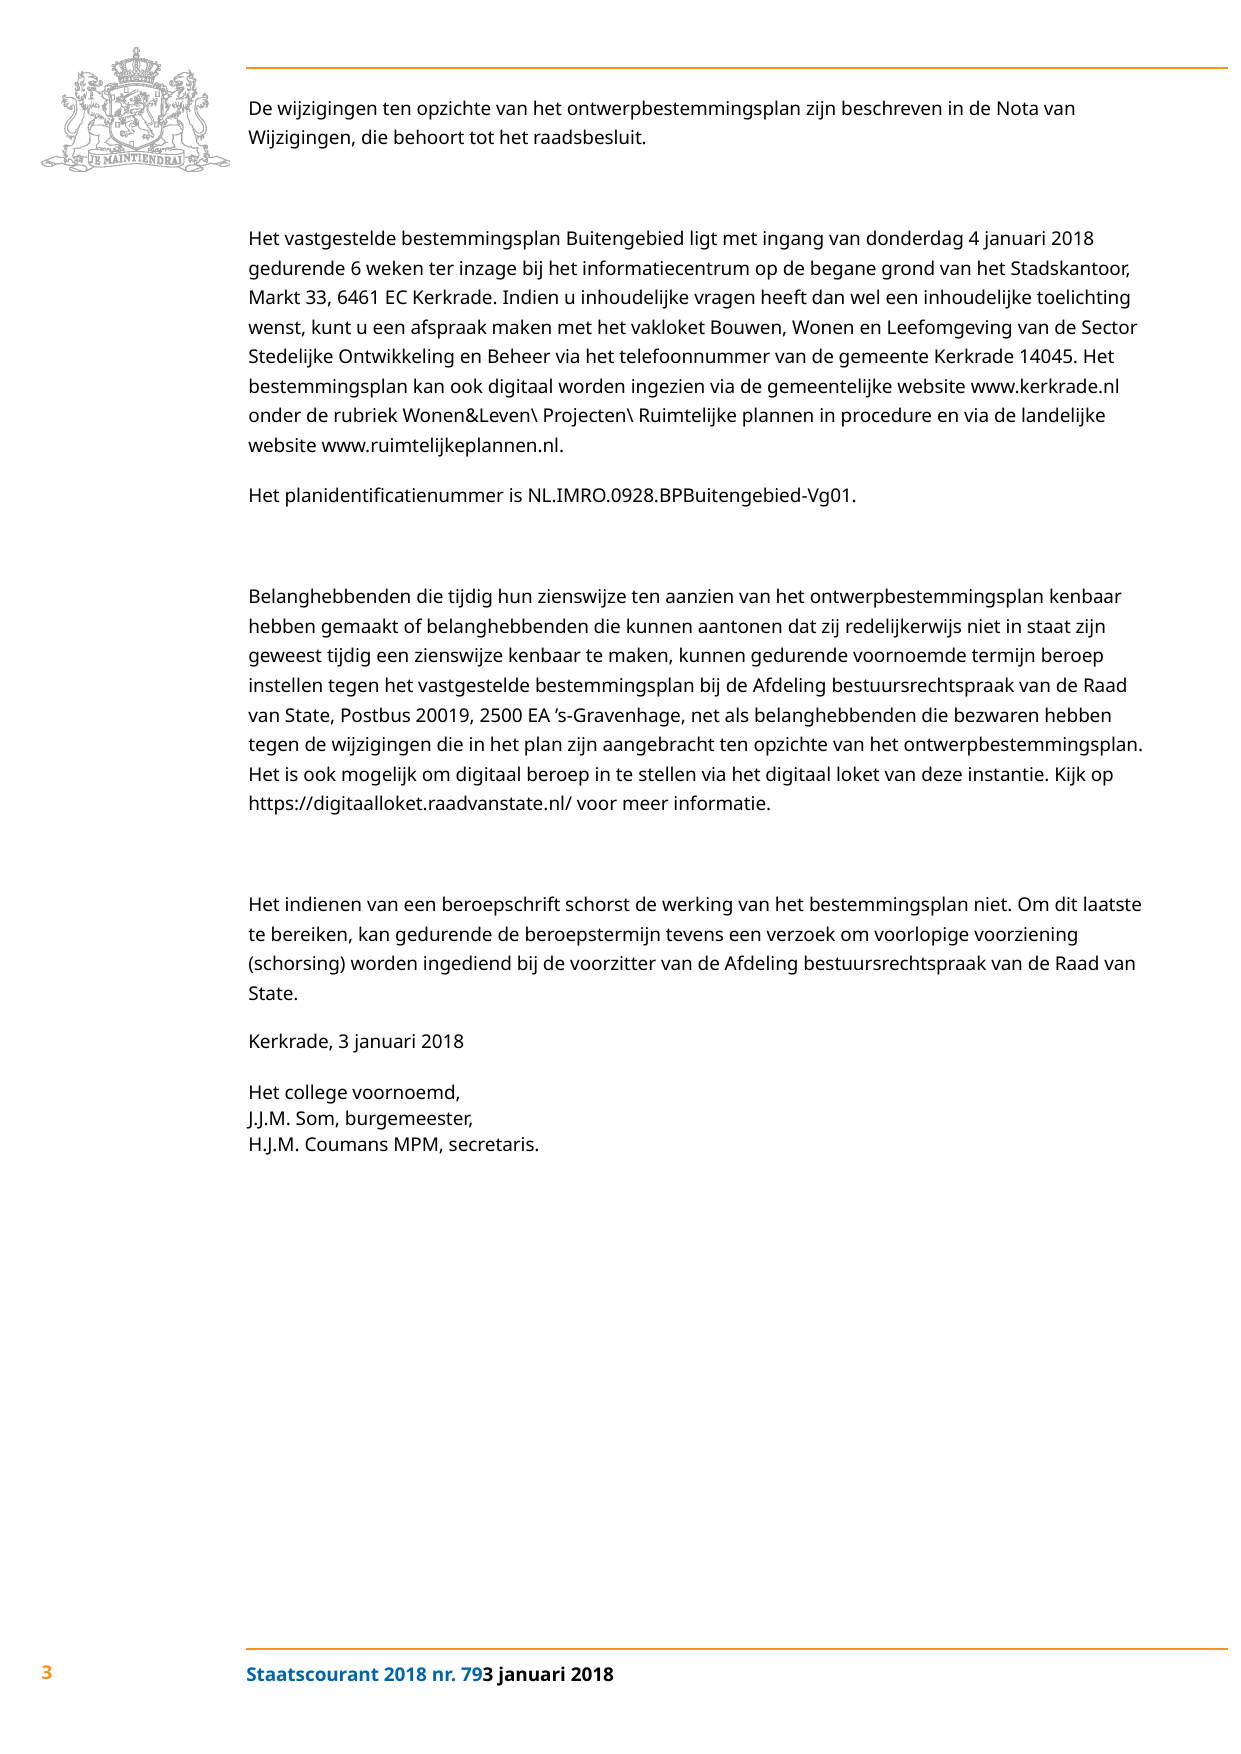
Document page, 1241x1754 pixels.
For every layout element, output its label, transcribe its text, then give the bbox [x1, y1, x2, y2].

text Het college voornoemd, [248, 1079, 1152, 1105]
text J.J.M. Som, burgemeester, [248, 1105, 1152, 1131]
text Het indienen van een beroepschrift schorst de werking van het bestemmingsplan niet. Om dit laatste te bereiken, kan gedurende de beroepstermijn tevens een verzoek om voorlopige voorziening (schorsing) worden ingediend bij de voorzitter van de Afdeling bestuursrechtspraak van de Raad van State. [248, 891, 1152, 1006]
picture [41, 47, 231, 172]
text Belanghebbenden die tijdig hun zienswijze ten aanzien van het ontwerpbestemmingsplan kenbaar hebben gemaakt of belanghebbenden die kunnen aantonen dat zij redelijkerwijs niet in staat zijn geweest tijdig een zienswijze kenbaar te maken, kunnen gedurende voornoemde termijn beroep instellen tegen het vastgestelde bestemmingsplan bij de Afdeling bestuursrechtspraak van de Raad van State, Postbus 20019, 2500 EA ’s-Gravenhage, net als belanghebbenden die bezwaren hebben tegen de wijzigingen die in het plan zijn aangebracht ten opzichte van het ontwerpbestemmingsplan. Het is ook mogelijk om digitaal beroep in te stellen via het digitaal loket van deze instantie. Kijk op https://digitaalloket.raadvanstate.nl/ voor meer informatie. [248, 583, 1152, 816]
text Kerkrade, 3 januari 2018 [248, 1028, 1152, 1054]
text Het vastgestelde bestemmingsplan Buitengebied ligt met ingang van donderdag 4 januari 2018 gedurende 6 weken ter inzage bij het informatiecentrum op de begane grond van het Stadskantoor, Markt 33, 6461 EC Kerkrade. Indien u inhoudelijke vragen heeft dan wel een inhoudelijke toelichting wenst, kunt u een afspraak maken met het vakloket Bouwen, Wonen en Leefomgeving van de Sector Stedelijke Ontwikkeling en Beheer via het telefoonnummer van de gemeente Kerkrade 14045. Het bestemmingsplan kan ook digitaal worden ingezien via de gemeentelijke website www.kerkrade.nl onder de rubriek Wonen&Leven\ Projecten\ Ruimtelijke plannen in procedure en via de landelijke website www.ruimtelijkeplannen.nl. [248, 225, 1152, 458]
text H.J.M. Coumans MPM, secretaris. [248, 1131, 1152, 1157]
text De wijzigingen ten opzichte van het ontwerpbestemmingsplan zijn beschreven in de Nota van Wijzigingen, die behoort tot het raadsbesluit. [248, 95, 1152, 150]
text Het planidentificatienummer is NL.IMRO.0928.BPBuitengebied-Vg01. [248, 483, 1152, 508]
